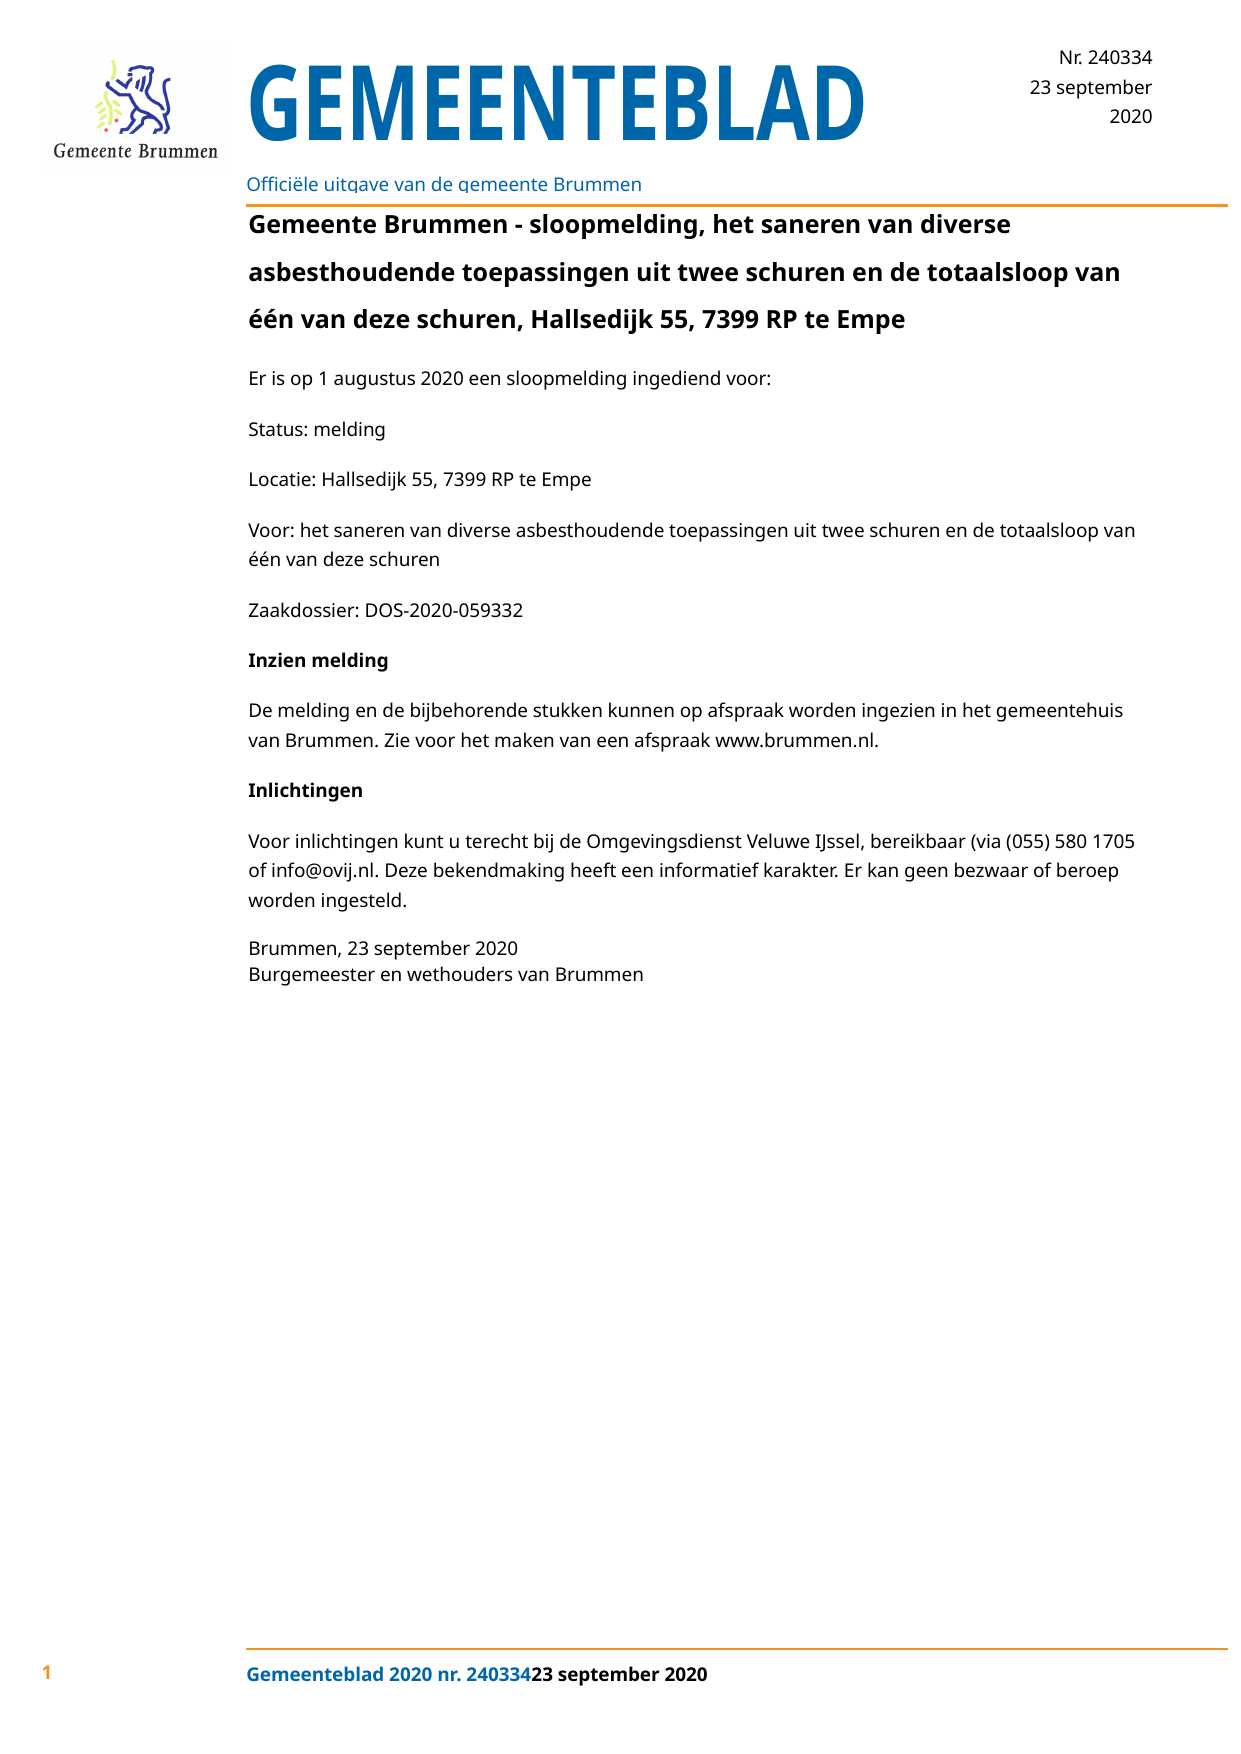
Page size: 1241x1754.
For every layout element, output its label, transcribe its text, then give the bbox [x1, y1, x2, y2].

text Er is op 1 augustus 2020 een sloopmelding ingediend voor: [248, 366, 1152, 391]
text Inlichtingen [248, 778, 1152, 803]
text Burgemeester en wethouders van Brummen [248, 961, 1152, 986]
text Zaakdossier: DOS-2020-059332 [248, 597, 1152, 622]
text Voor inlichtingen kunt u terecht bij de Omgevingsdienst Veluwe IJssel, bereikbaar (via (055) 580 1705 of info@ovij.nl. Deze bekendmaking heeft een informatief karakter. Er kan geen bezwaar of beroep worden ingesteld. [248, 828, 1152, 913]
text De melding en de bijbehorende stukken kunnen op afspraak worden ingezien in het gemeentehuis van Brummen. Zie voor het maken van een afspraak www.brummen.nl. [248, 698, 1152, 753]
picture [41, 47, 231, 172]
text Status: melding [248, 416, 1152, 442]
text Gemeente Brummen - sloopmelding, het saneren van diverse asbesthoudende toepassingen uit twee schuren en de totaalsloop van één van deze schuren, Hallsedijk 55, 7399 RP te Empe [248, 207, 1152, 336]
text Voor: het saneren van diverse asbesthoudende toepassingen uit twee schuren en de totaalsloop van één van deze schuren [248, 517, 1152, 572]
text Locatie: Hallsedijk 55, 7399 RP te Empe [248, 466, 1152, 492]
text Brummen, 23 september 2020 [248, 935, 1152, 961]
text Inzien melding [248, 647, 1152, 673]
